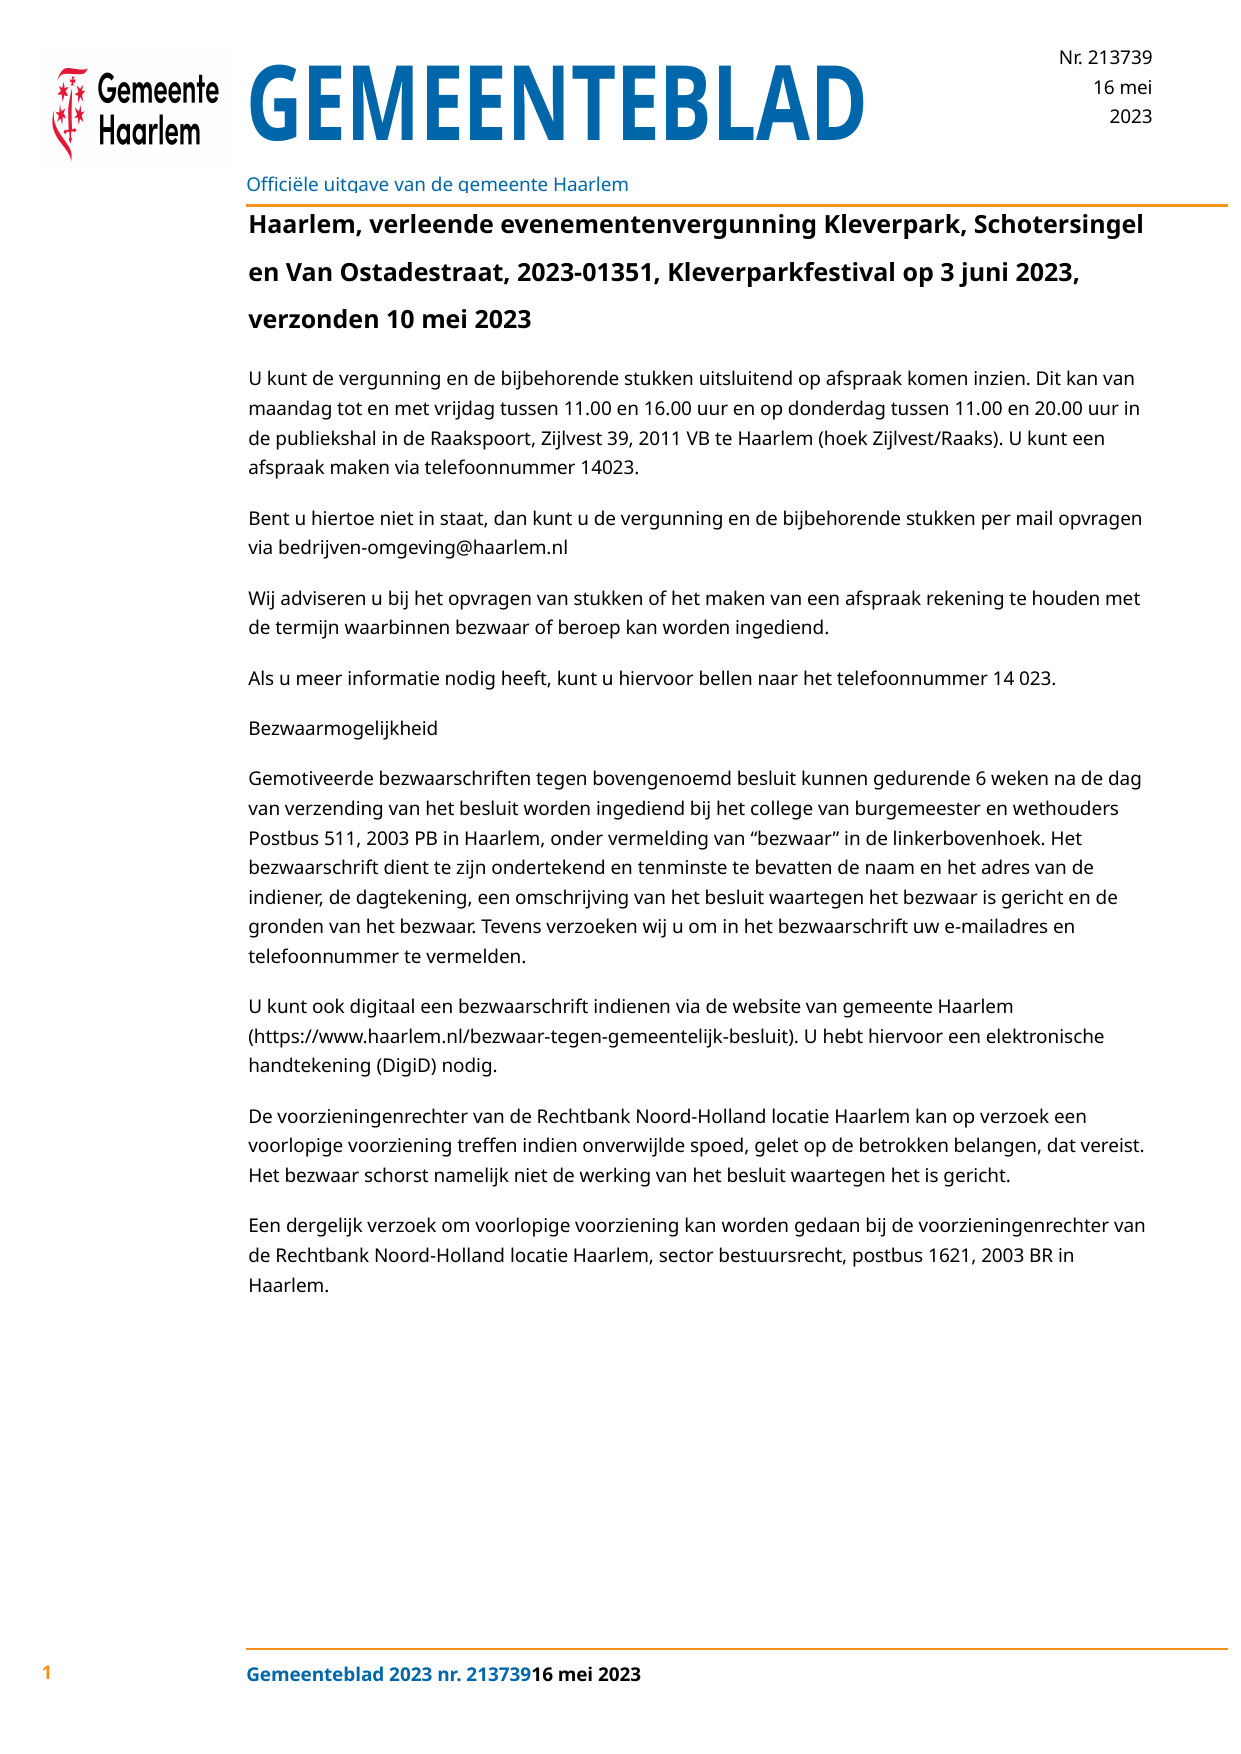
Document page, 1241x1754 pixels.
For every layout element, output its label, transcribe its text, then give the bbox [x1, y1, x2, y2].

text Bezwaarmogelijkheid [248, 715, 1152, 741]
picture [41, 47, 231, 172]
text Gemotiveerde bezwaarschriften tegen bovengenoemd besluit kunnen gedurende 6 weken na de dag van verzending van het besluit worden ingediend bij het college van burgemeester en wethouders Postbus 511, 2003 PB in Haarlem, onder vermelding van “bezwaar” in de linkerbovenhoek. Het bezwaarschrift dient te zijn ondertekend en tenminste te bevatten de naam en het adres van de indiener, de dagtekening, een omschrijving van het besluit waartegen het bezwaar is gericht en de gronden van het bezwaar. Tevens verzoeken wij u om in het bezwaarschrift uw e-mailadres en telefoonnummer te vermelden. [248, 766, 1152, 969]
text Een dergelijk verzoek om voorlopige voorziening kan worden gedaan bij de voorzieningenrechter van de Rechtbank Noord-Holland locatie Haarlem, sector bestuursrecht, postbus 1621, 2003 BR in Haarlem. [248, 1213, 1152, 1297]
text U kunt de vergunning en de bijbehorende stukken uitsluitend op afspraak komen inzien. Dit kan van maandag tot en met vrijdag tussen 11.00 en 16.00 uur en op donderdag tussen 11.00 en 20.00 uur in de publiekshal in de Raakspoort, Zijlvest 39, 2011 VB te Haarlem (hoek Zijlvest/Raaks). U kunt een afspraak maken via telefoonnummer 14023. [248, 366, 1152, 480]
text U kunt ook digitaal een bezwaarschrift indienen via de website van gemeente Haarlem (https://www.haarlem.nl/bezwaar-tegen-gemeentelijk-besluit). U hebt hiervoor een elektronische handtekening (DigiD) nodig. [248, 993, 1152, 1078]
text Als u meer informatie nodig heeft, kunt u hiervoor bellen naar het telefoonnummer 14 023. [248, 665, 1152, 690]
text Bent u hiertoe niet in staat, dan kunt u de vergunning en de bijbehorende stukken per mail opvragen via bedrijven-omgeving@haarlem.nl [248, 505, 1152, 560]
text Wij adviseren u bij het opvragen van stukken of het maken van een afspraak rekening te houden met de termijn waarbinnen bezwaar of beroep kan worden ingediend. [248, 585, 1152, 640]
text De voorzieningenrechter van de Rechtbank Noord-Holland locatie Haarlem kan op verzoek een voorlopige voorziening treffen indien onverwijlde spoed, gelet op de betrokken belangen, dat vereist. Het bezwaar schorst namelijk niet de werking van het besluit waartegen het is gericht. [248, 1103, 1152, 1188]
text Haarlem, verleende evenementenvergunning Kleverpark, Schotersingel en Van Ostadestraat, 2023-01351, Kleverparkfestival op 3 juni 2023, verzonden 10 mei 2023 [248, 207, 1152, 336]
